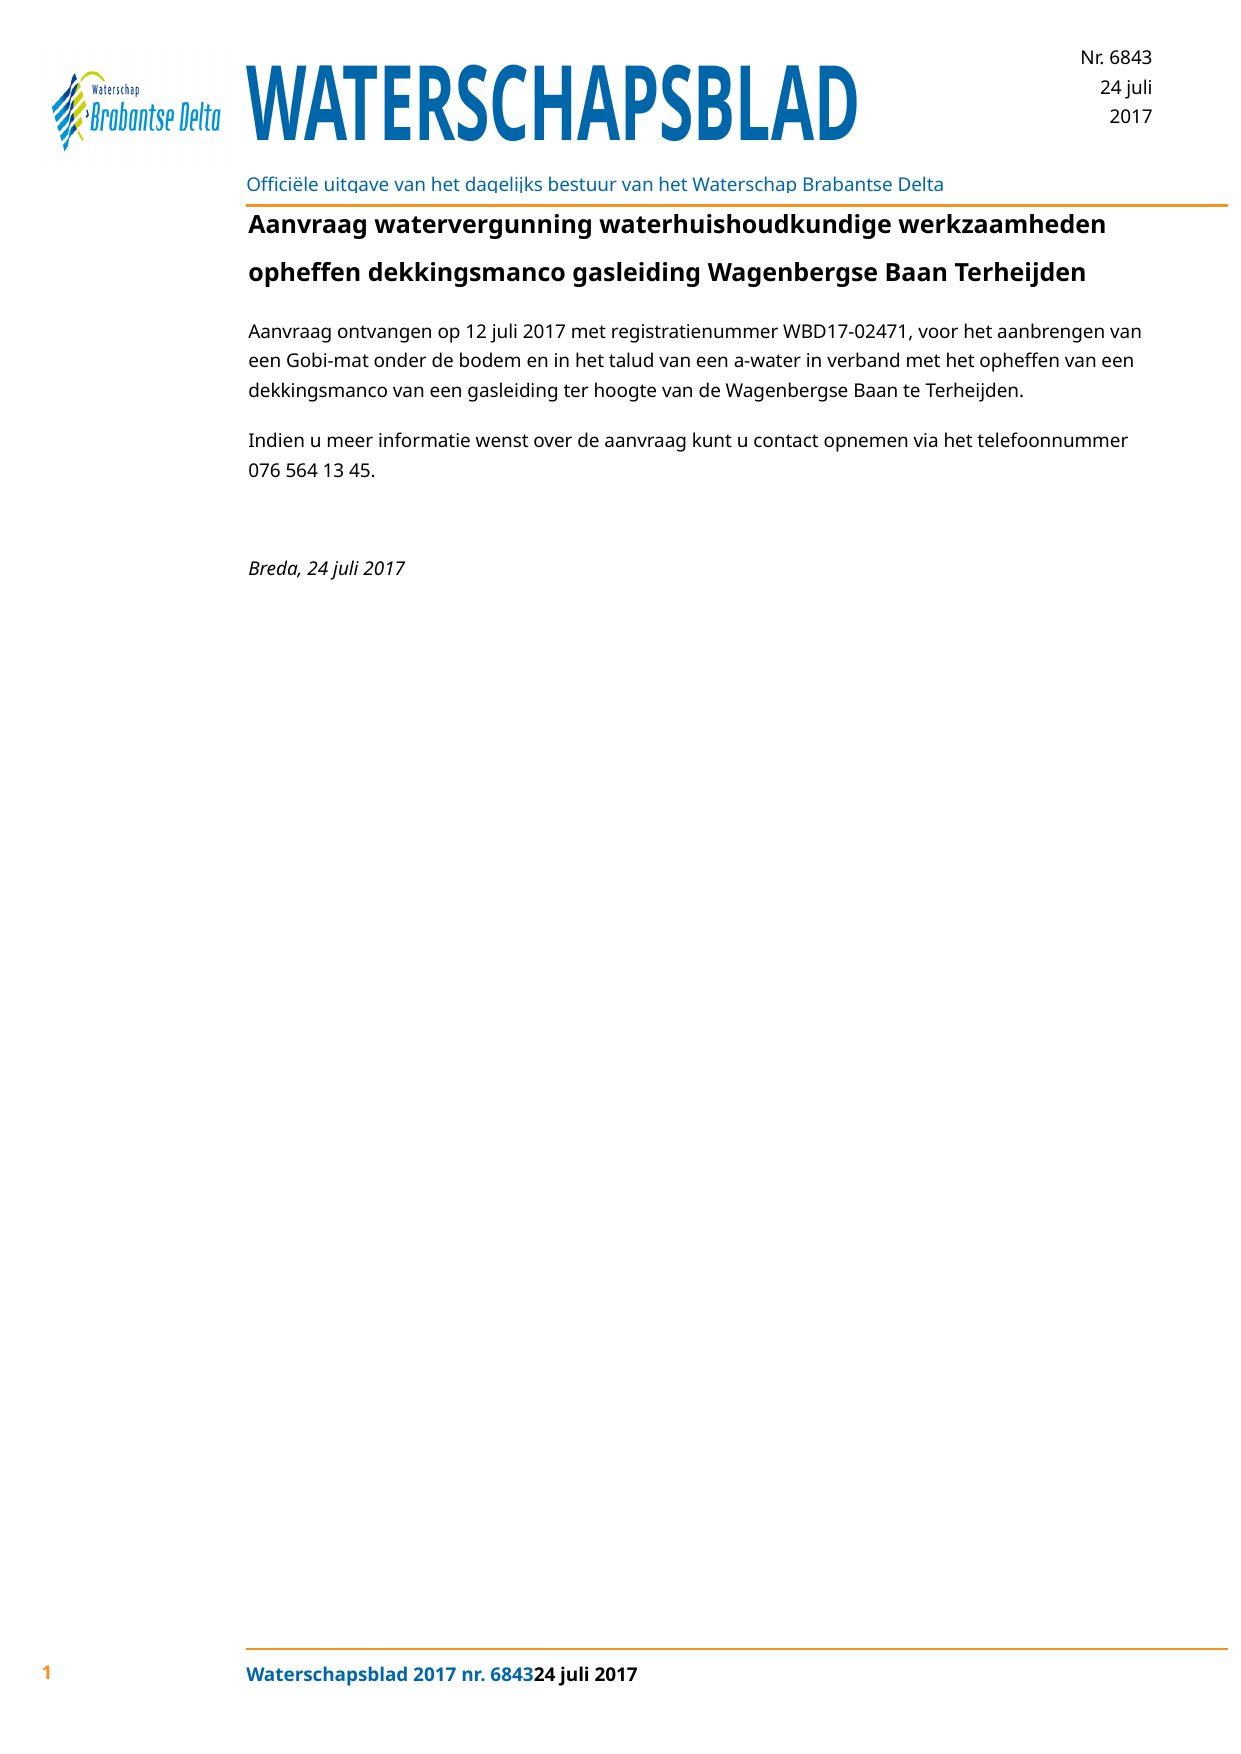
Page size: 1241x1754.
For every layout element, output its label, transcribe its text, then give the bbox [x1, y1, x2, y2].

picture [41, 47, 231, 172]
text Aanvraag ontvangen op 12 juli 2017 met registratienummer WBD17-02471, voor het aanbrengen van een Gobi-mat onder de bodem en in het talud van een a-water in verband met het opheffen van een dekkingsmanco van een gasleiding ter hoogte van de Wagenbergse Baan te Terheijden. [248, 318, 1152, 403]
text Breda, 24 juli 2017 [248, 555, 1152, 581]
text Indien u meer informatie wenst over de aanvraag kunt u contact opnemen via het telefoonnummer 076 564 13 45. [248, 427, 1152, 483]
text Aanvraag watervergunning waterhuishoudkundige werkzaamheden opheffen dekkingsmanco gasleiding Wagenbergse Baan Terheijden [248, 207, 1152, 288]
